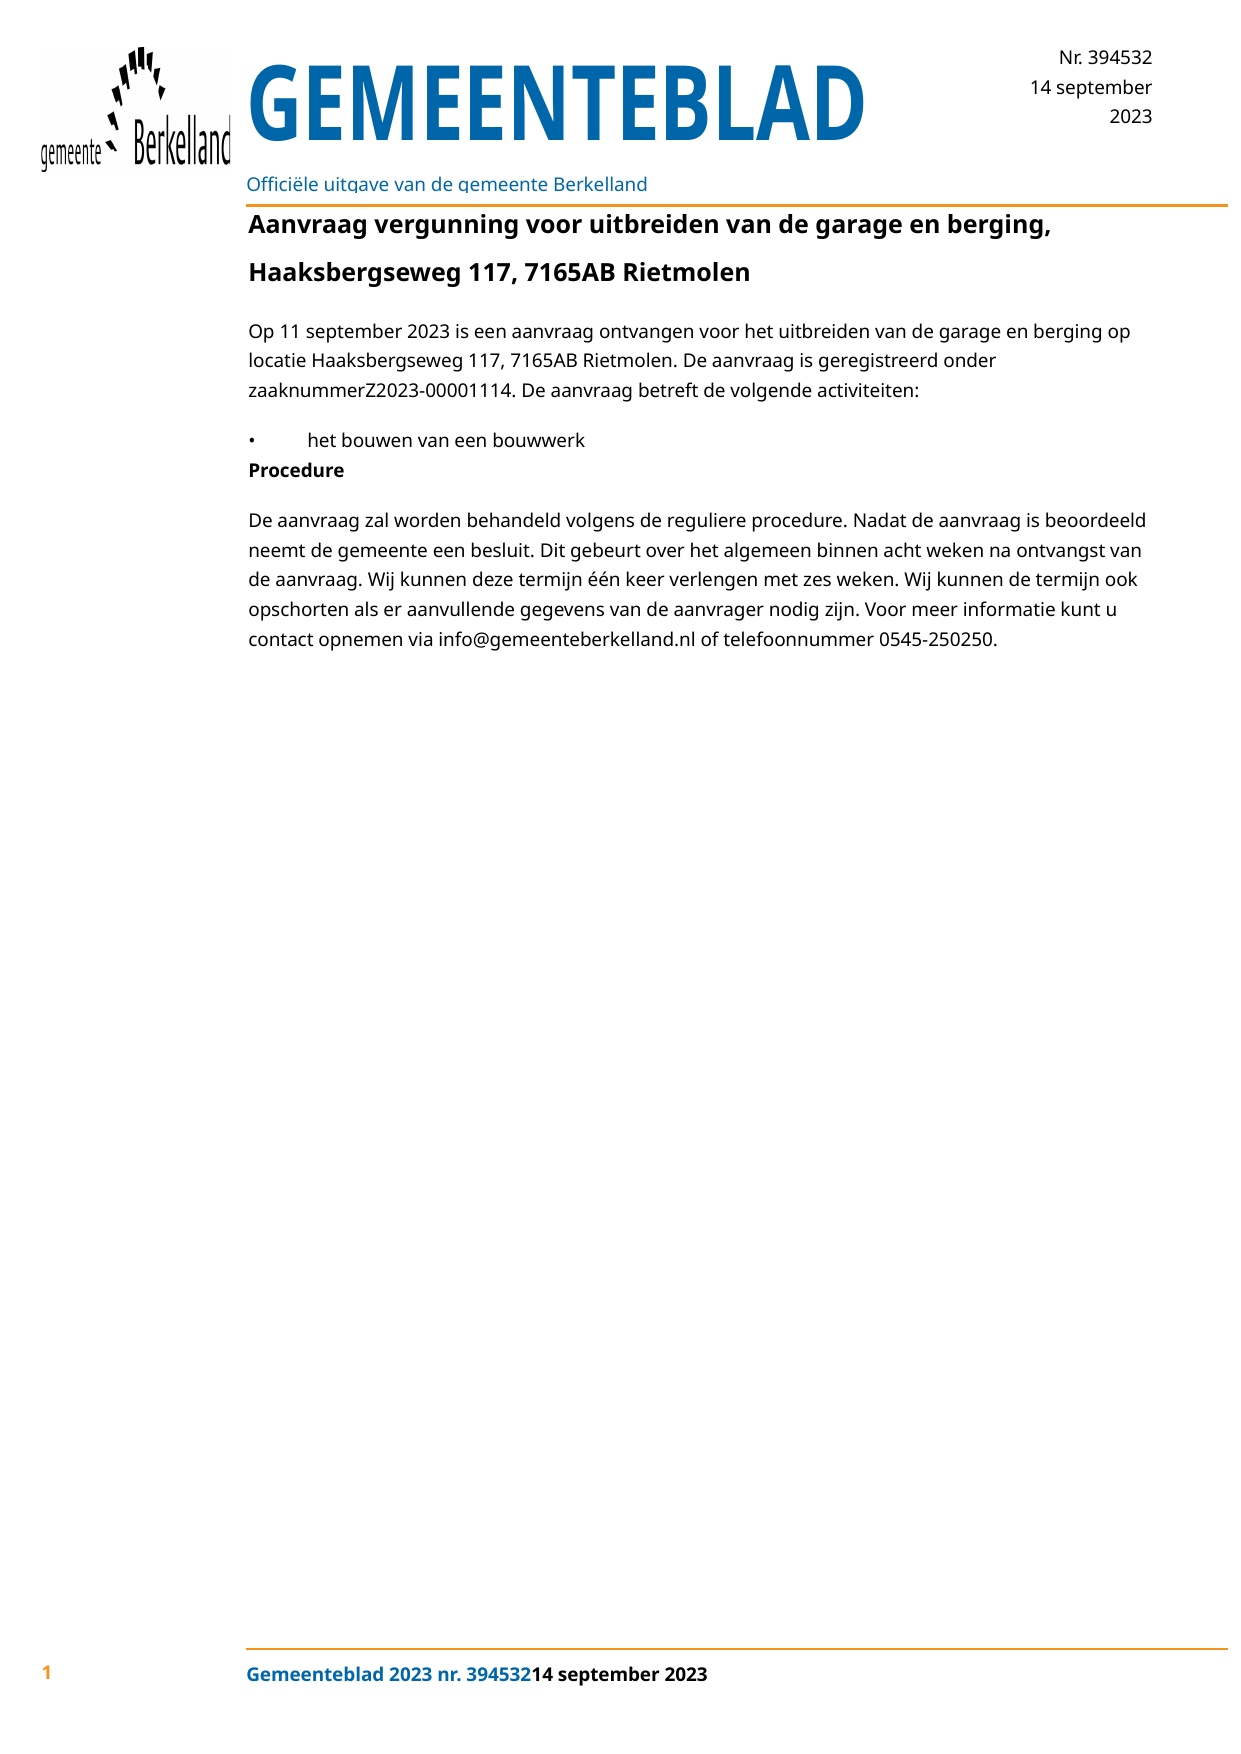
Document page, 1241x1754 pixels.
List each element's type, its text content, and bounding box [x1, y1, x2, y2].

text De aanvraag zal worden behandeld volgens de reguliere procedure. Nadat de aanvraag is beoordeeld neemt de gemeente een besluit. Dit gebeurt over het algemeen binnen acht weken na ontvangst van de aanvraag. Wij kunnen deze termijn één keer verlengen met zes weken. Wij kunnen de termijn ook opschorten als er aanvullende gegevens van de aanvrager nodig zijn. Voor meer informatie kunt u contact opnemen via info@gemeenteberkelland.nl of telefoonnummer 0545-250250. [248, 507, 1152, 652]
list het bouwen van een bouwwerk [248, 427, 1152, 453]
picture [41, 47, 231, 172]
text Op 11 september 2023 is een aanvraag ontvangen voor het uitbreiden van de garage en berging op locatie Haaksbergseweg 117, 7165AB Rietmolen. De aanvraag is geregistreerd onder zaaknummerZ2023-00001114. De aanvraag betreft de volgende activiteiten: [248, 318, 1152, 403]
text Aanvraag vergunning voor uitbreiden van de garage en berging, Haaksbergseweg 117, 7165AB Rietmolen [248, 207, 1152, 288]
text Procedure [248, 457, 1152, 483]
